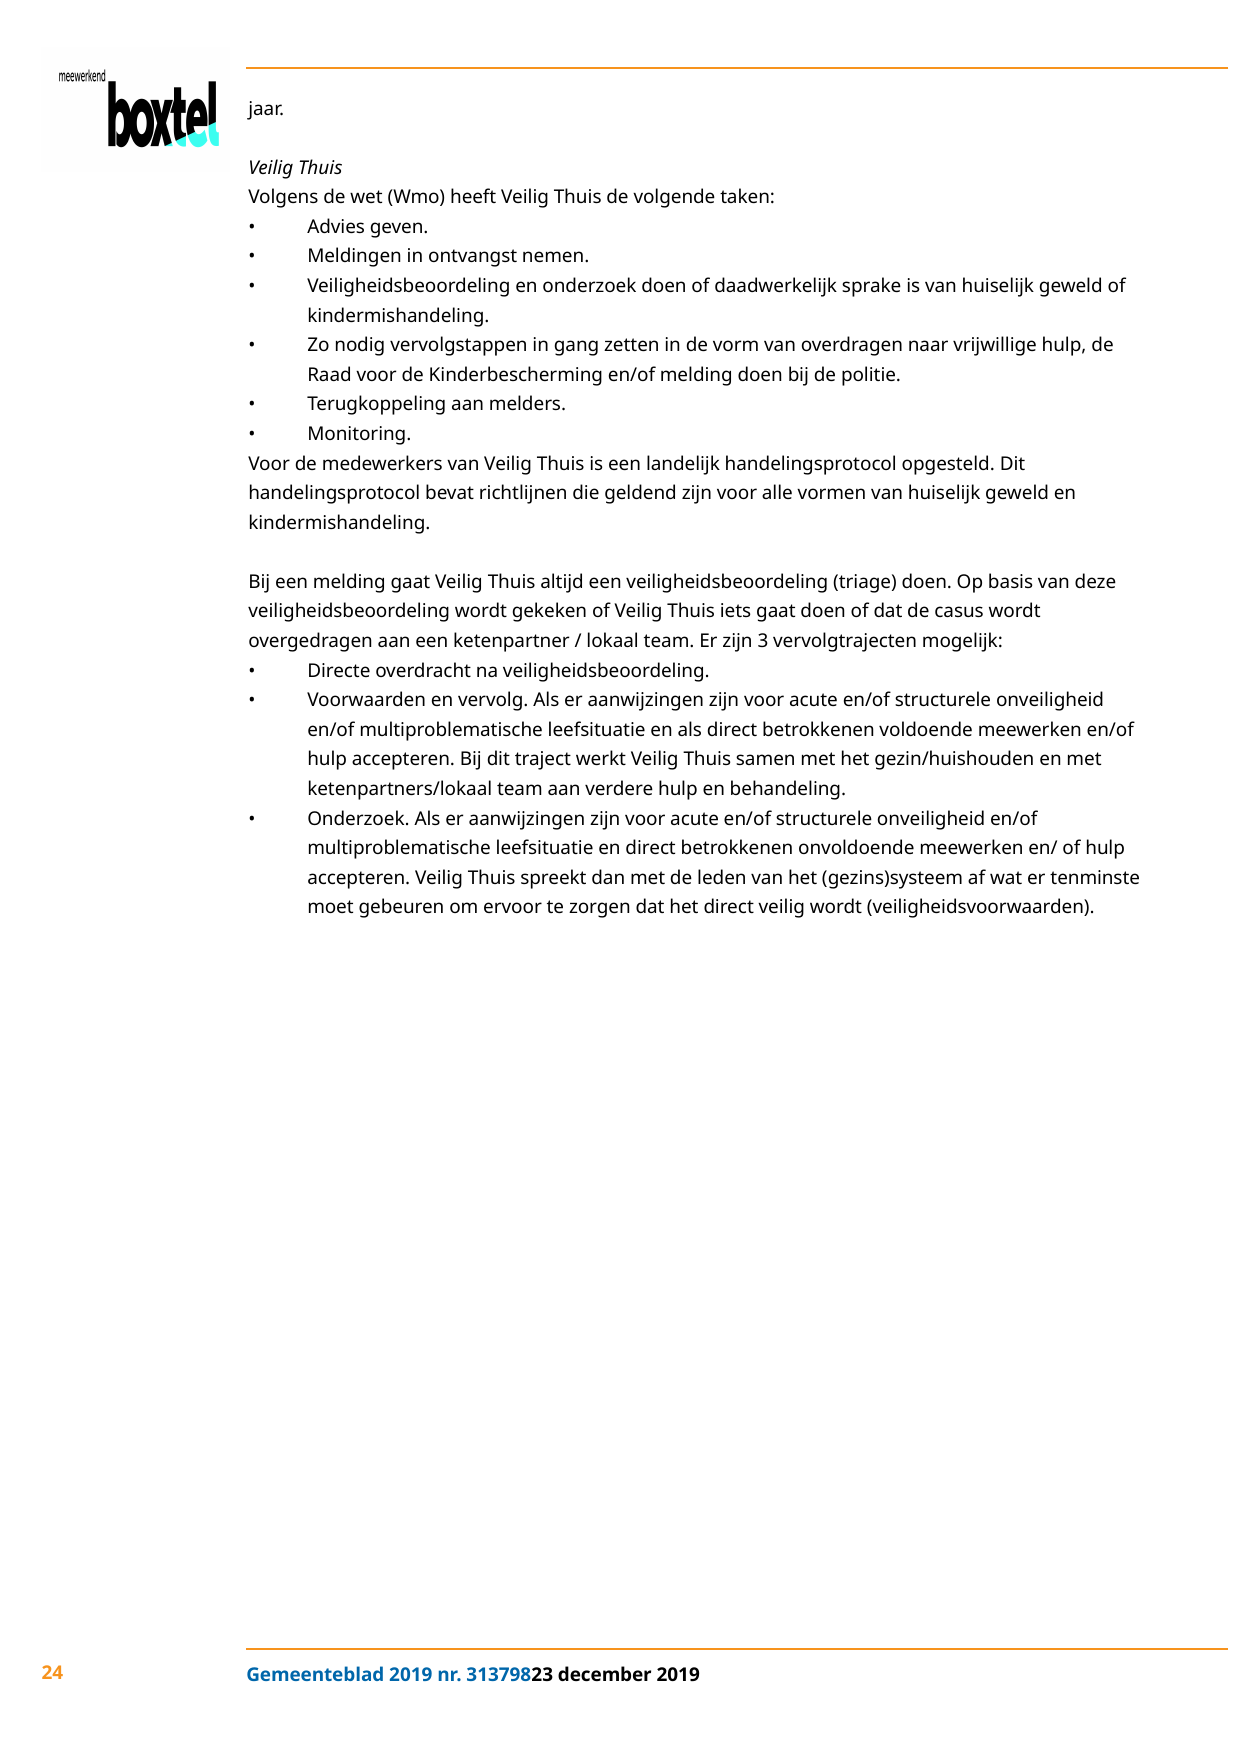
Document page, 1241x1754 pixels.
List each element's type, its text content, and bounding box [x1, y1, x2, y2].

list Advies geven. [248, 213, 1152, 239]
list Voorwaarden en vervolg. Als er aanwijzingen zijn voor acute en/of structurele onveiligheid en/of multiproblematische leefsituatie en als direct betrokkenen voldoende meewerken en/of hulp accepteren. Bij dit traject werkt Veilig Thuis samen met het gezin/huishouden en met ketenpartners/lokaal team aan verdere hulp en behandeling. [248, 686, 1152, 801]
list Directe overdracht na veiligheidsbeoordeling. [248, 657, 1152, 683]
text jaar. [248, 95, 1152, 121]
list Monitoring. [248, 420, 1152, 446]
list Terugkoppeling aan melders. [248, 391, 1152, 416]
list Onderzoek. Als er aanwijzingen zijn voor acute en/of structurele onveiligheid en/of multiproblematische leefsituatie en direct betrokkenen onvoldoende meewerken en/ of hulp accepteren. Veilig Thuis spreekt dan met de leden van het (gezins)systeem af wat er tenminste moet gebeuren om ervoor te zorgen dat het direct veilig wordt (veiligheidsvoorwaarden). [248, 805, 1152, 919]
list Meldingen in ontvangst nemen. [248, 243, 1152, 268]
text Volgens de wet (Wmo) heeft Veilig Thuis de volgende taken: [248, 183, 1152, 209]
text Veilig Thuis [248, 154, 1152, 180]
text Voor de medewerkers van Veilig Thuis is een landelijk handelingsprotocol opgesteld. Dit handelingsprotocol bevat richtlijnen die geldend zijn voor alle vormen van huiselijk geweld en kindermishandeling. [248, 450, 1152, 535]
text Bij een melding gaat Veilig Thuis altijd een veiligheidsbeoordeling (triage) doen. Op basis van deze veiligheidsbeoordeling wordt gekeken of Veilig Thuis iets gaat doen of dat de casus wordt overgedragen aan een ketenpartner / lokaal team. Er zijn 3 vervolgtrajecten mogelijk: [248, 568, 1152, 653]
list Zo nodig vervolgstappen in gang zetten in de vorm van overdragen naar vrijwillige hulp, de Raad voor de Kinderbescherming en/of melding doen bij de politie. [248, 331, 1152, 387]
picture [41, 47, 231, 172]
list Veiligheidsbeoordeling en onderzoek doen of daadwerkelijk sprake is van huiselijk geweld of kindermishandeling. [248, 272, 1152, 328]
